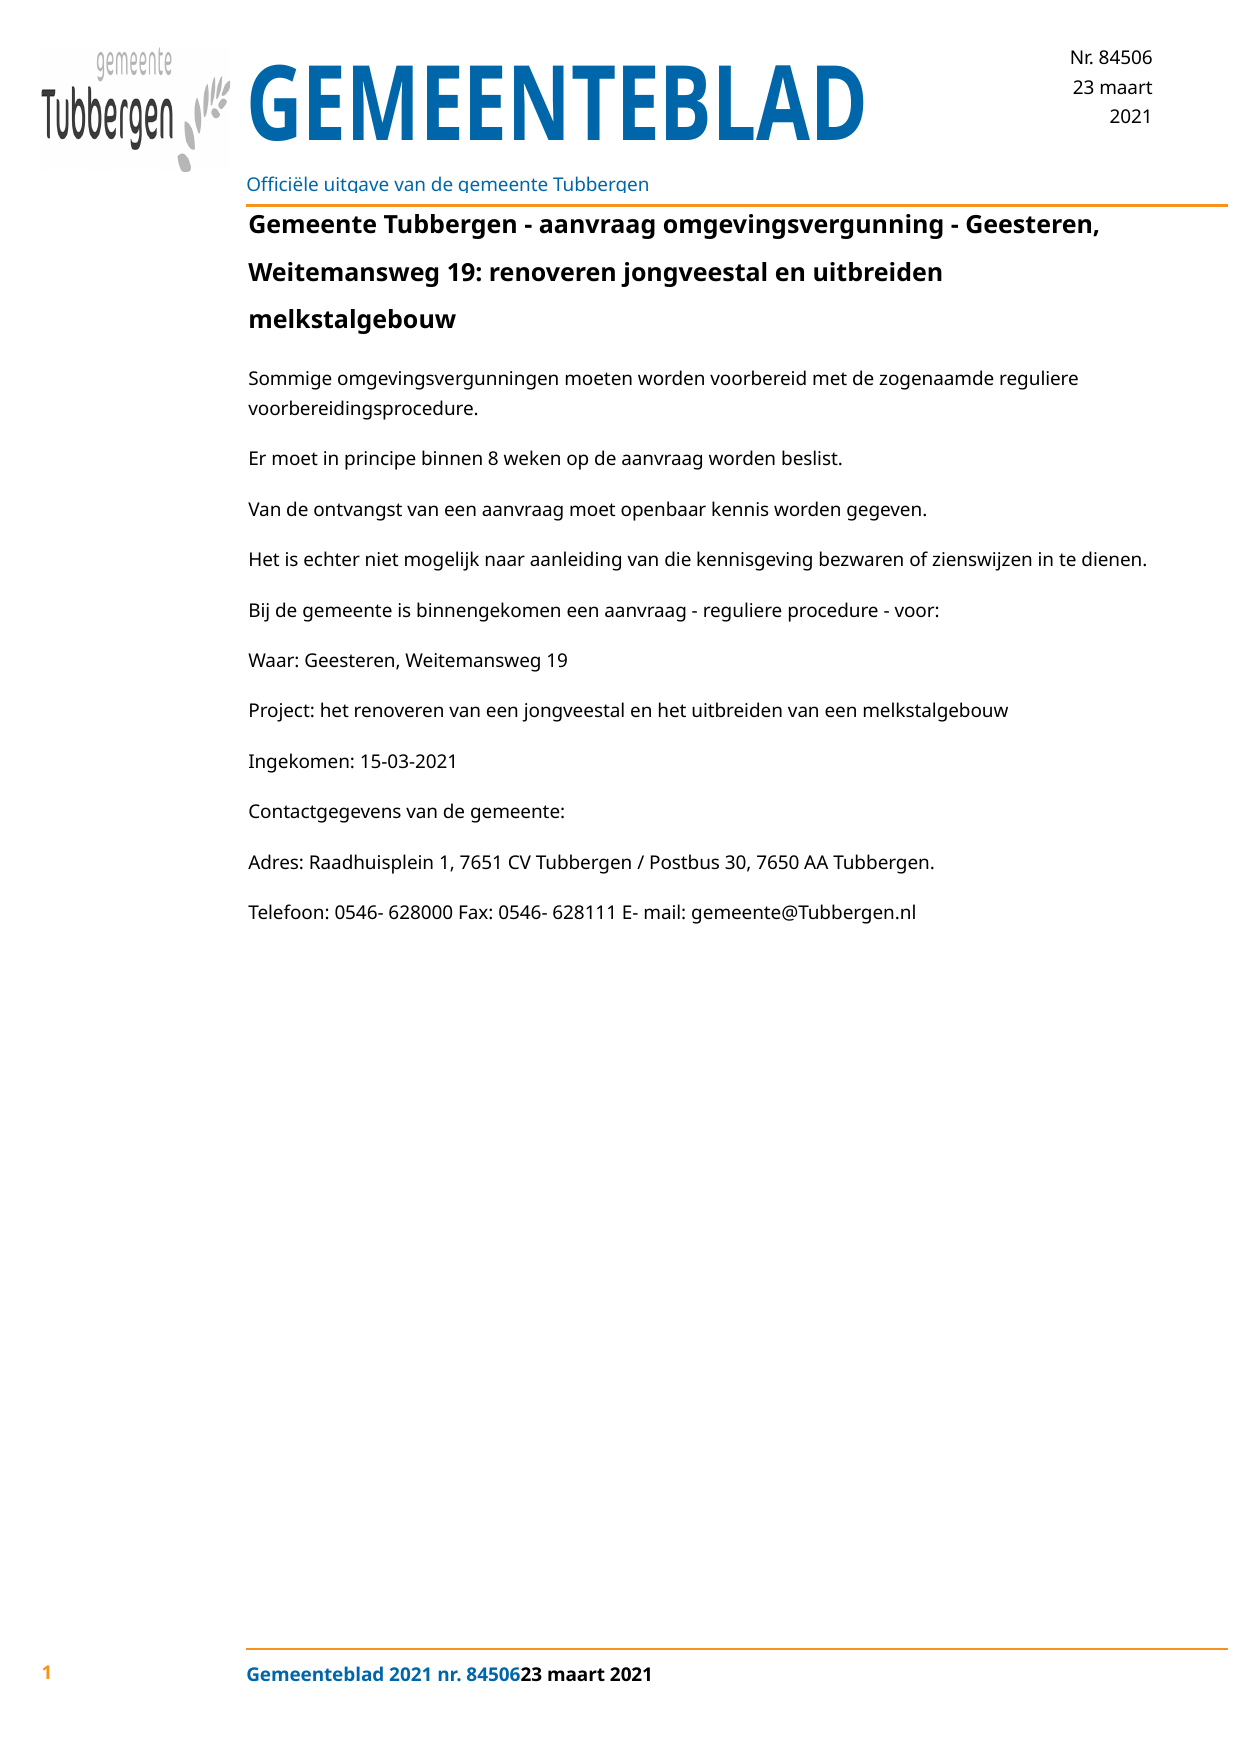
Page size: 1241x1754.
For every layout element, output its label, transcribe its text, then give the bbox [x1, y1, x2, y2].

text Er moet in principe binnen 8 weken op de aanvraag worden beslist. [248, 446, 1152, 471]
text Ingekomen: 15-03-2021 [248, 748, 1152, 774]
text Contactgegevens van de gemeente: [248, 798, 1152, 824]
text Adres: Raadhuisplein 1, 7651 CV Tubbergen / Postbus 30, 7650 AA Tubbergen. [248, 849, 1152, 874]
text Van de ontvangst van een aanvraag moet openbaar kennis worden gegeven. [248, 496, 1152, 522]
text Bij de gemeente is binnengekomen een aanvraag - reguliere procedure - voor: [248, 597, 1152, 622]
text Waar: Geesteren, Weitemansweg 19 [248, 647, 1152, 673]
text Sommige omgevingsvergunningen moeten worden voorbereid met de zogenaamde reguliere voorbereidingsprocedure. [248, 366, 1152, 421]
text Het is echter niet mogelijk naar aanleiding van die kennisgeving bezwaren of zienswijzen in te dienen. [248, 546, 1152, 572]
text Telefoon: 0546- 628000 Fax: 0546- 628111 E- mail: gemeente@Tubbergen.nl [248, 899, 1152, 925]
picture [41, 47, 231, 172]
text Project: het renoveren van een jongveestal en het uitbreiden van een melkstalgebouw [248, 698, 1152, 723]
text Gemeente Tubbergen - aanvraag omgevingsvergunning - Geesteren, Weitemansweg 19: renoveren jongveestal en uitbreiden melkstalgebouw [248, 207, 1152, 336]
